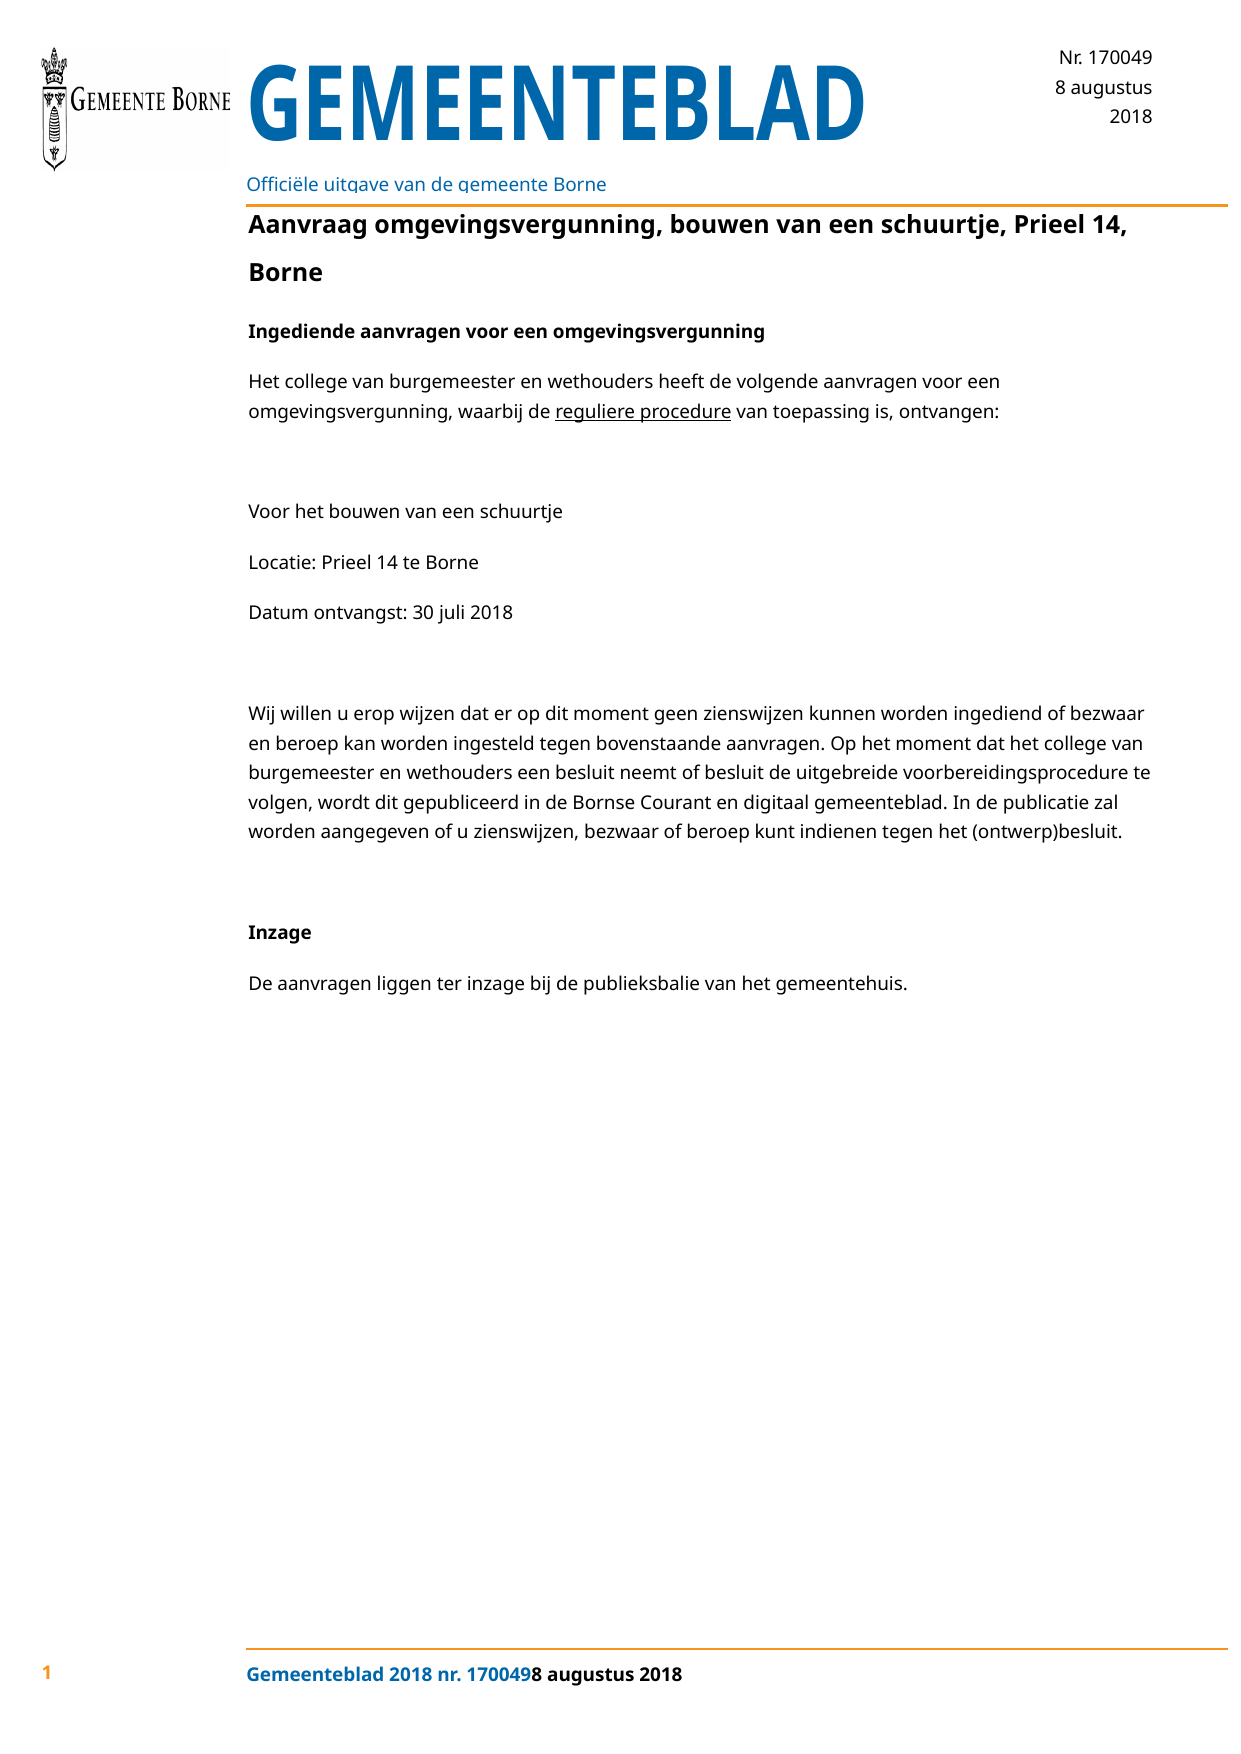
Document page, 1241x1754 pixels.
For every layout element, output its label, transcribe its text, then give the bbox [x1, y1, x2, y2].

text Ingediende aanvragen voor een omgevingsvergunning [248, 318, 1152, 344]
text Aanvraag omgevingsvergunning, bouwen van een schuurtje, Prieel 14, Borne [248, 207, 1152, 288]
text Datum ontvangst: 30 juli 2018 [248, 599, 1152, 625]
text Locatie: Prieel 14 te Borne [248, 549, 1152, 575]
text Voor het bouwen van een schuurtje [248, 499, 1152, 524]
picture [41, 47, 231, 172]
text De aanvragen liggen ter inzage bij de publieksbalie van het gemeentehuis. [248, 970, 1152, 996]
text Het college van burgemeester en wethouders heeft de volgende aanvragen voor een omgevingsvergunning, waarbij de reguliere procedure van toepassing is, ontvangen: [248, 368, 1152, 424]
text Wij willen u erop wijzen dat er op dit moment geen zienswijzen kunnen worden ingediend of bezwaar en beroep kan worden ingesteld tegen bovenstaande aanvragen. Op het moment dat het college van burgemeester en wethouders een besluit neemt of besluit de uitgebreide voorbereidingsprocedure te volgen, wordt dit gepubliceerd in de Bornse Courant en digitaal gemeenteblad. In de publicatie zal worden aangegeven of u zienswijzen, bezwaar of beroep kunt indienen tegen het (ontwerp)besluit. [248, 700, 1152, 844]
text Inzage [248, 919, 1152, 945]
